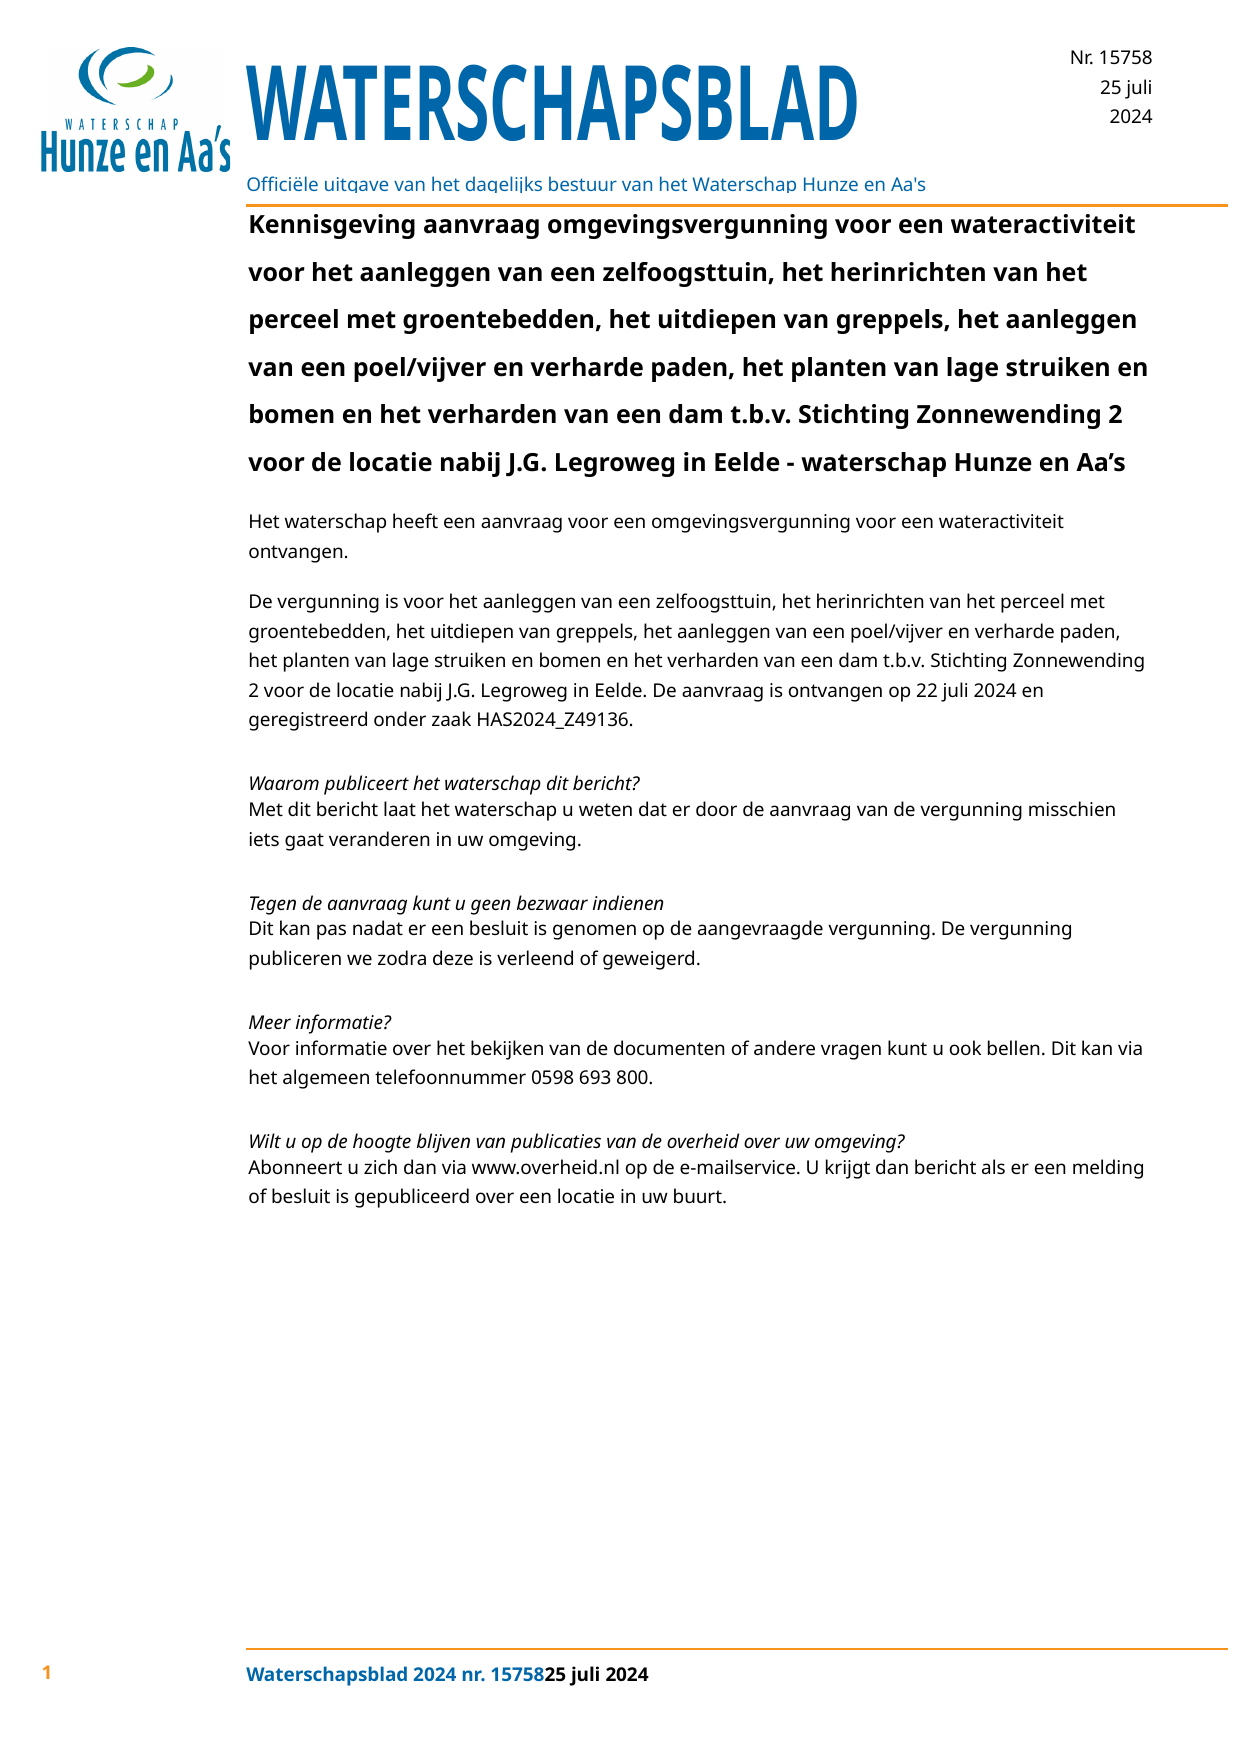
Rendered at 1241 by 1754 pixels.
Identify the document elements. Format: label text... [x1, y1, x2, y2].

picture [47, 154, 51, 172]
text Het waterschap heeft een aanvraag voor een omgevingsvergunning voor een wateractiviteit ontvangen. [248, 508, 1152, 564]
picture [41, 47, 231, 172]
text Wilt u op de hoogte blijven van publicaties van de overheid over uw omgeving? [248, 1128, 1152, 1154]
text Waarom publiceert het waterschap dit bericht? [248, 771, 1152, 796]
text Abonneert u zich dan via www.overheid.nl op de e-mailservice. U krijgt dan bericht als er een melding of besluit is gepubliceerd over een locatie in uw buurt. [248, 1154, 1152, 1209]
text Tegen de aanvraag kunt u geen bezwaar indienen [248, 890, 1152, 916]
text Dit kan pas nadat er een besluit is genomen op de aangevraagde vergunning. De vergunning publiceren we zodra deze is verleend of geweigerd. [248, 916, 1152, 971]
text Met dit bericht laat het waterschap u weten dat er door de aanvraag van de vergunning misschien iets gaat veranderen in uw omgeving. [248, 796, 1152, 852]
text Voor informatie over het bekijken van de documenten of andere vragen kunt u ook bellen. Dit kan via het algemeen telefoonnummer 0598 693 800. [248, 1035, 1152, 1090]
text Kennisgeving aanvraag omgevingsvergunning voor een wateractiviteit voor het aanleggen van een zelfoogsttuin, het herinrichten van het perceel met groentebedden, het uitdiepen van greppels, het aanleggen van een poel/vijver en verharde paden, het planten van lage struiken en bomen en het verharden van een dam t.b.v. Stichting Zonnewending 2 voor de locatie nabij J.G. Legroweg in Eelde - waterschap Hunze en Aa’s [248, 207, 1152, 479]
text De vergunning is voor het aanleggen van een zelfoogsttuin, het herinrichten van het perceel met groentebedden, het uitdiepen van greppels, het aanleggen van een poel/vijver en verharde paden, het planten van lage struiken en bomen en het verharden van een dam t.b.v. Stichting Zonnewending 2 voor de locatie nabij J.G. Legroweg in Eelde. De aanvraag is ontvangen op 22 juli 2024 en geregistreerd onder zaak HAS2024_Z49136. [248, 588, 1152, 732]
picture [226, 145, 231, 156]
text Meer informatie? [248, 1009, 1152, 1035]
picture [183, 163, 191, 172]
